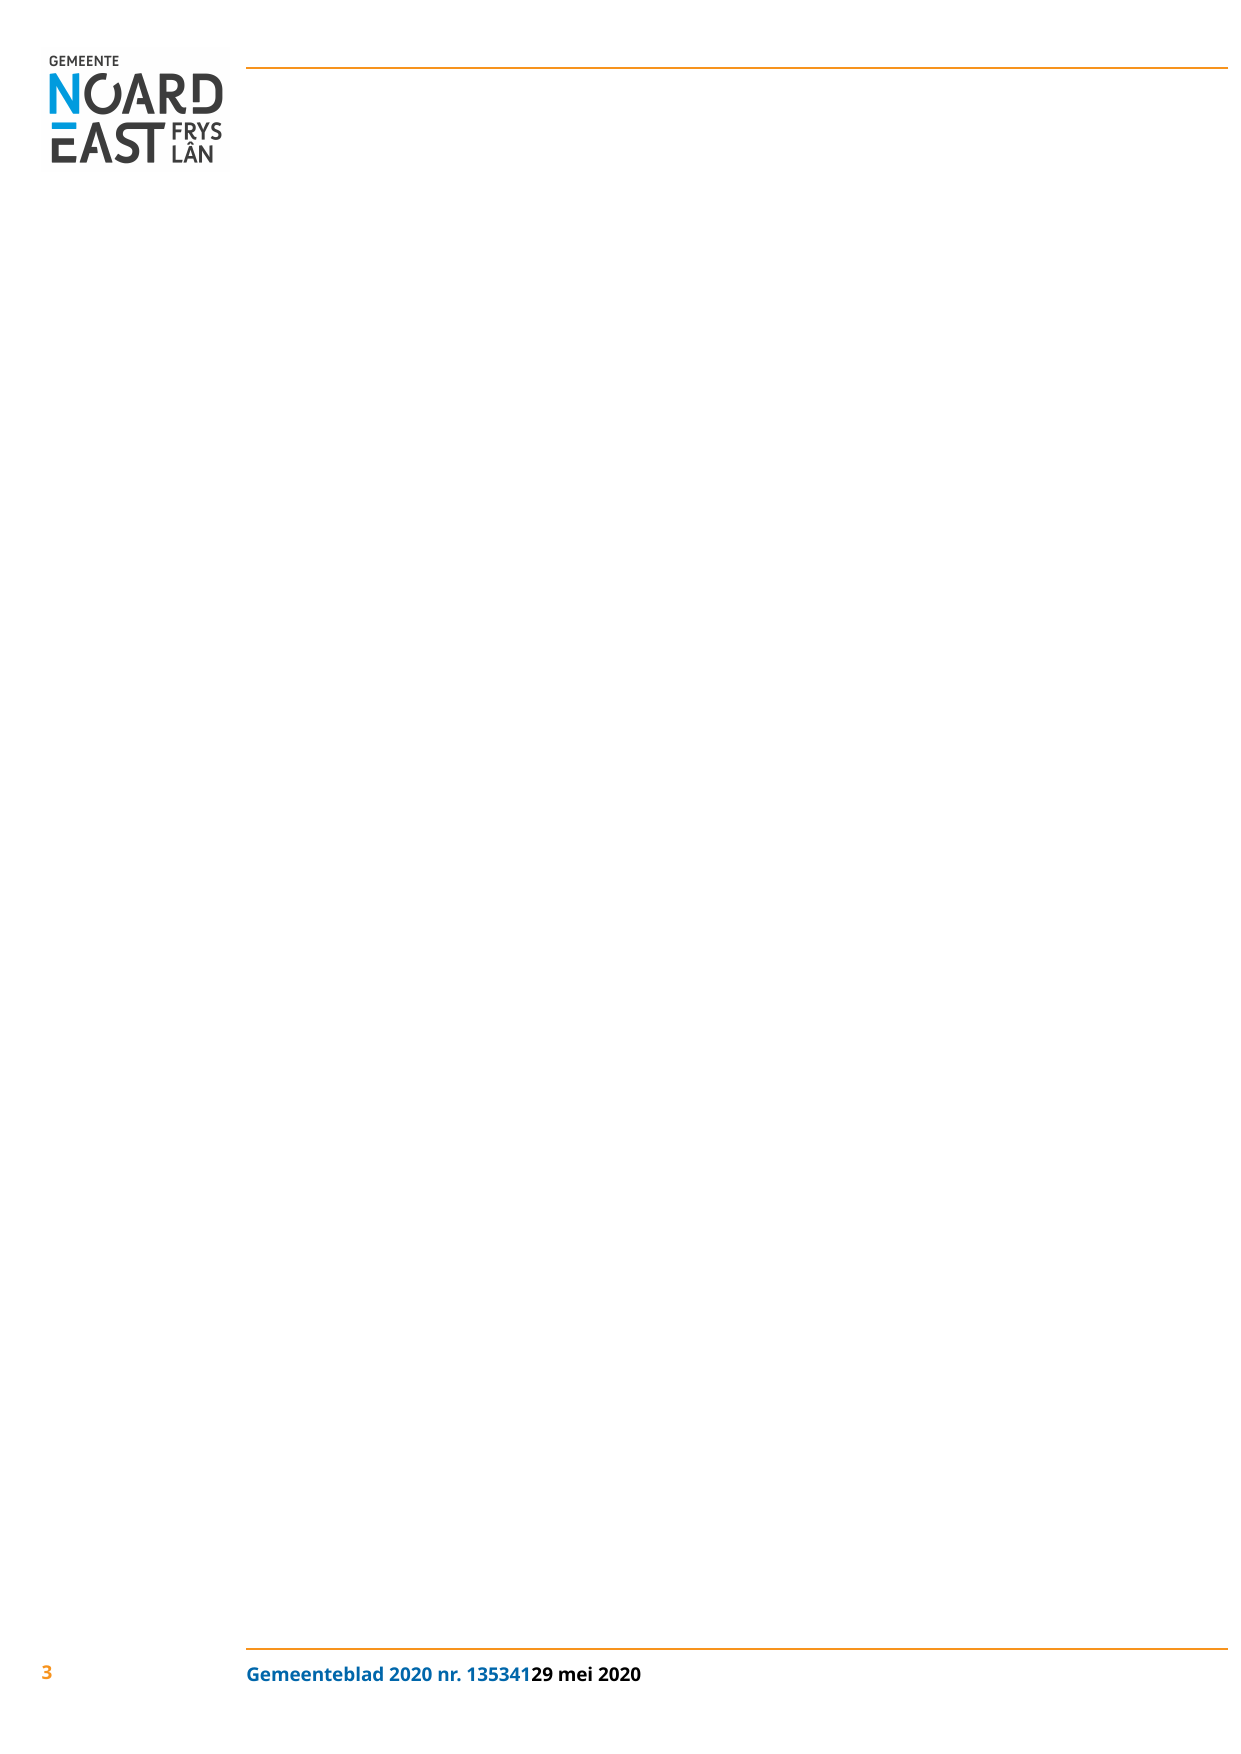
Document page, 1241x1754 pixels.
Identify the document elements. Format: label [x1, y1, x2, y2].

picture [41, 47, 231, 172]
